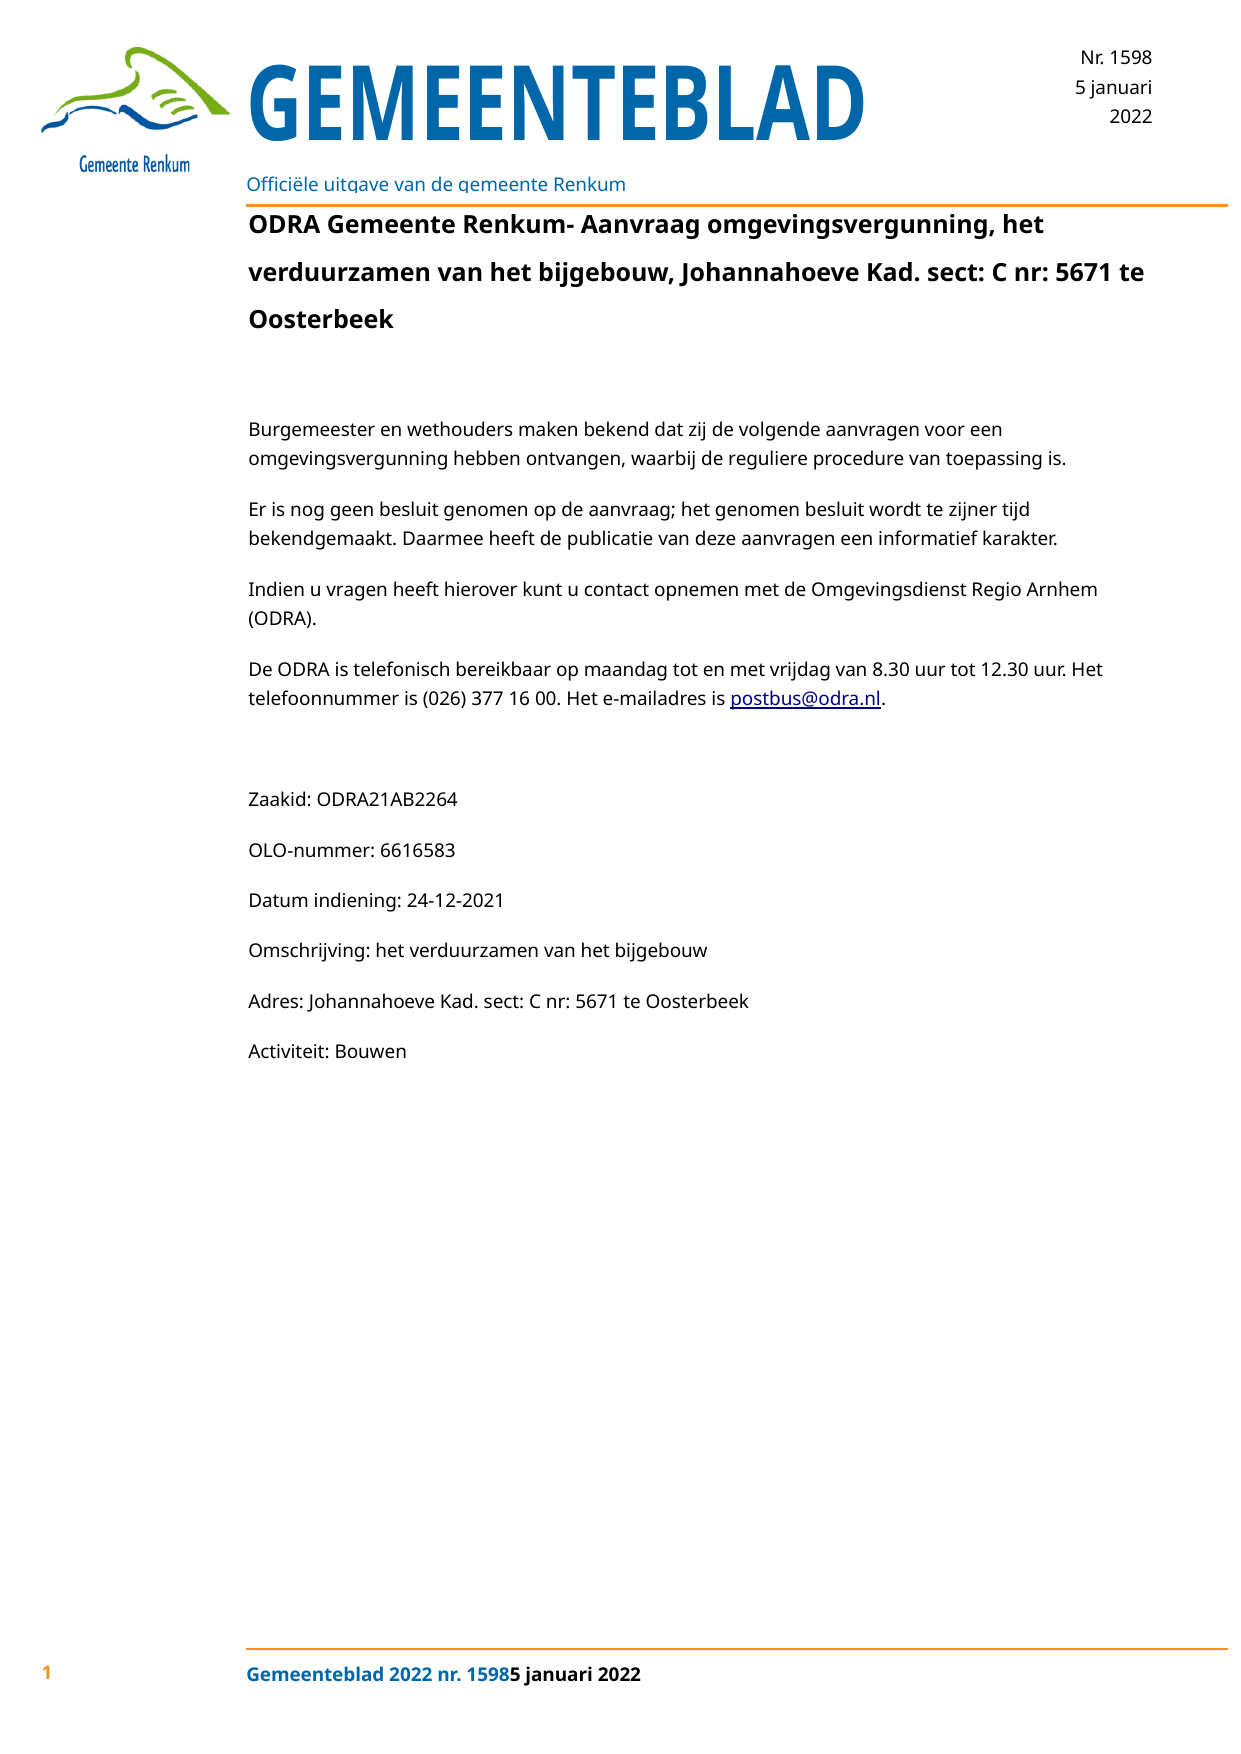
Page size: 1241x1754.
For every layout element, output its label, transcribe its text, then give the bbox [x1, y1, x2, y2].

text Zaakid: ODRA21AB2264 [248, 786, 1152, 812]
text Indien u vragen heeft hierover kunt u contact opnemen met de Omgevingsdienst Regio Arnhem (ODRA). [248, 576, 1152, 631]
text Omschrijving: het verduurzamen van het bijgebouw [248, 938, 1152, 963]
text Er is nog geen besluit genomen op de aanvraag; het genomen besluit wordt te zijner tijd bekendgemaakt. Daarmee heeft de publicatie van deze aanvragen een informatief karakter. [248, 496, 1152, 551]
picture [41, 47, 231, 172]
text Activiteit: Bouwen [248, 1038, 1152, 1064]
text ODRA Gemeente Renkum- Aanvraag omgevingsvergunning, het verduurzamen van het bijgebouw, Johannahoeve Kad. sect: C nr: 5671 te Oosterbeek [248, 207, 1152, 336]
text Burgemeester en wethouders maken bekend dat zij de volgende aanvragen voor een omgevingsvergunning hebben ontvangen, waarbij de reguliere procedure van toepassing is. [248, 416, 1152, 471]
text OLO-nummer: 6616583 [248, 837, 1152, 862]
text Adres: Johannahoeve Kad. sect: C nr: 5671 te Oosterbeek [248, 988, 1152, 1014]
text De ODRA is telefonisch bereikbaar op maandag tot en met vrijdag van 8.30 uur tot 12.30 uur. Het telefoonnummer is (026) 377 16 00. Het e-mailadres is postbus@odra.nl. [248, 656, 1152, 711]
text Datum indiening: 24-12-2021 [248, 887, 1152, 913]
